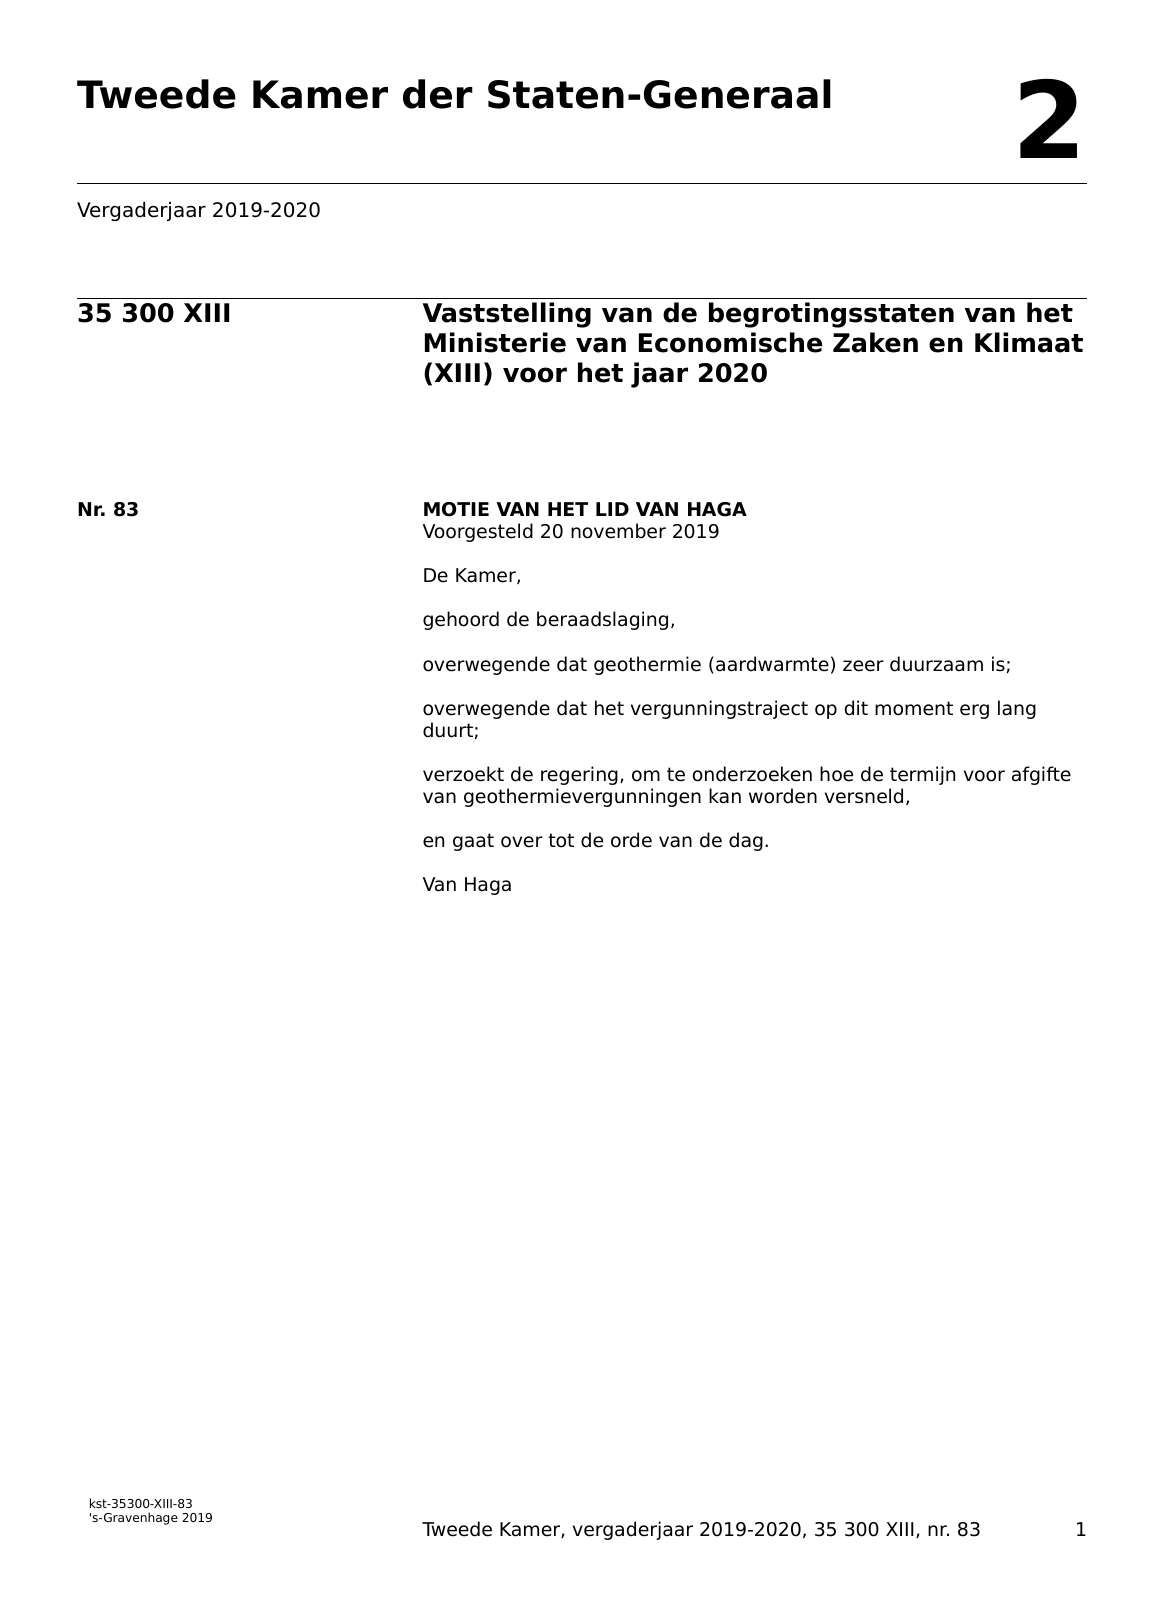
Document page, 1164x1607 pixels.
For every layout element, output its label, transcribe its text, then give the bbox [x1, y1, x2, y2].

subtitle Nr. 83 MOTIE VAN HET LID VAN HAGA [77, 499, 1087, 521]
text Voorgesteld 20 november 2019 [422, 521, 1087, 543]
text overwegende dat geothermie (aardwarmte) zeer duurzaam is; [422, 653, 1087, 676]
text 's-Gravenhage 2019 [88, 1511, 323, 1525]
text en gaat over tot de orde van de dag. [422, 830, 1087, 852]
text gehoord de beraadslaging, [422, 609, 1087, 631]
table_header Tweede Kamer der Staten-Generaal [77, 59, 886, 183]
text Van Haga [422, 874, 1087, 896]
text De Kamer, [422, 565, 1087, 587]
text kst-35300-XIII-83 [88, 1497, 323, 1511]
text overwegende dat het vergunningstraject op dit moment erg lang duurt; [422, 698, 1087, 742]
table_header 2 [886, 59, 1087, 183]
table_cell Vergaderjaar 2019-2020 [77, 184, 1087, 298]
text verzoekt de regering, om te onderzoeken hoe de termijn voor afgifte van geothermievergunningen kan worden versneld, [422, 764, 1087, 808]
subtitle 35 300 XIII Vaststelling van de begrotingsstaten van het Ministerie van Economische Zaken en Klimaat (XIII) voor het jaar 2020 [77, 299, 1087, 388]
